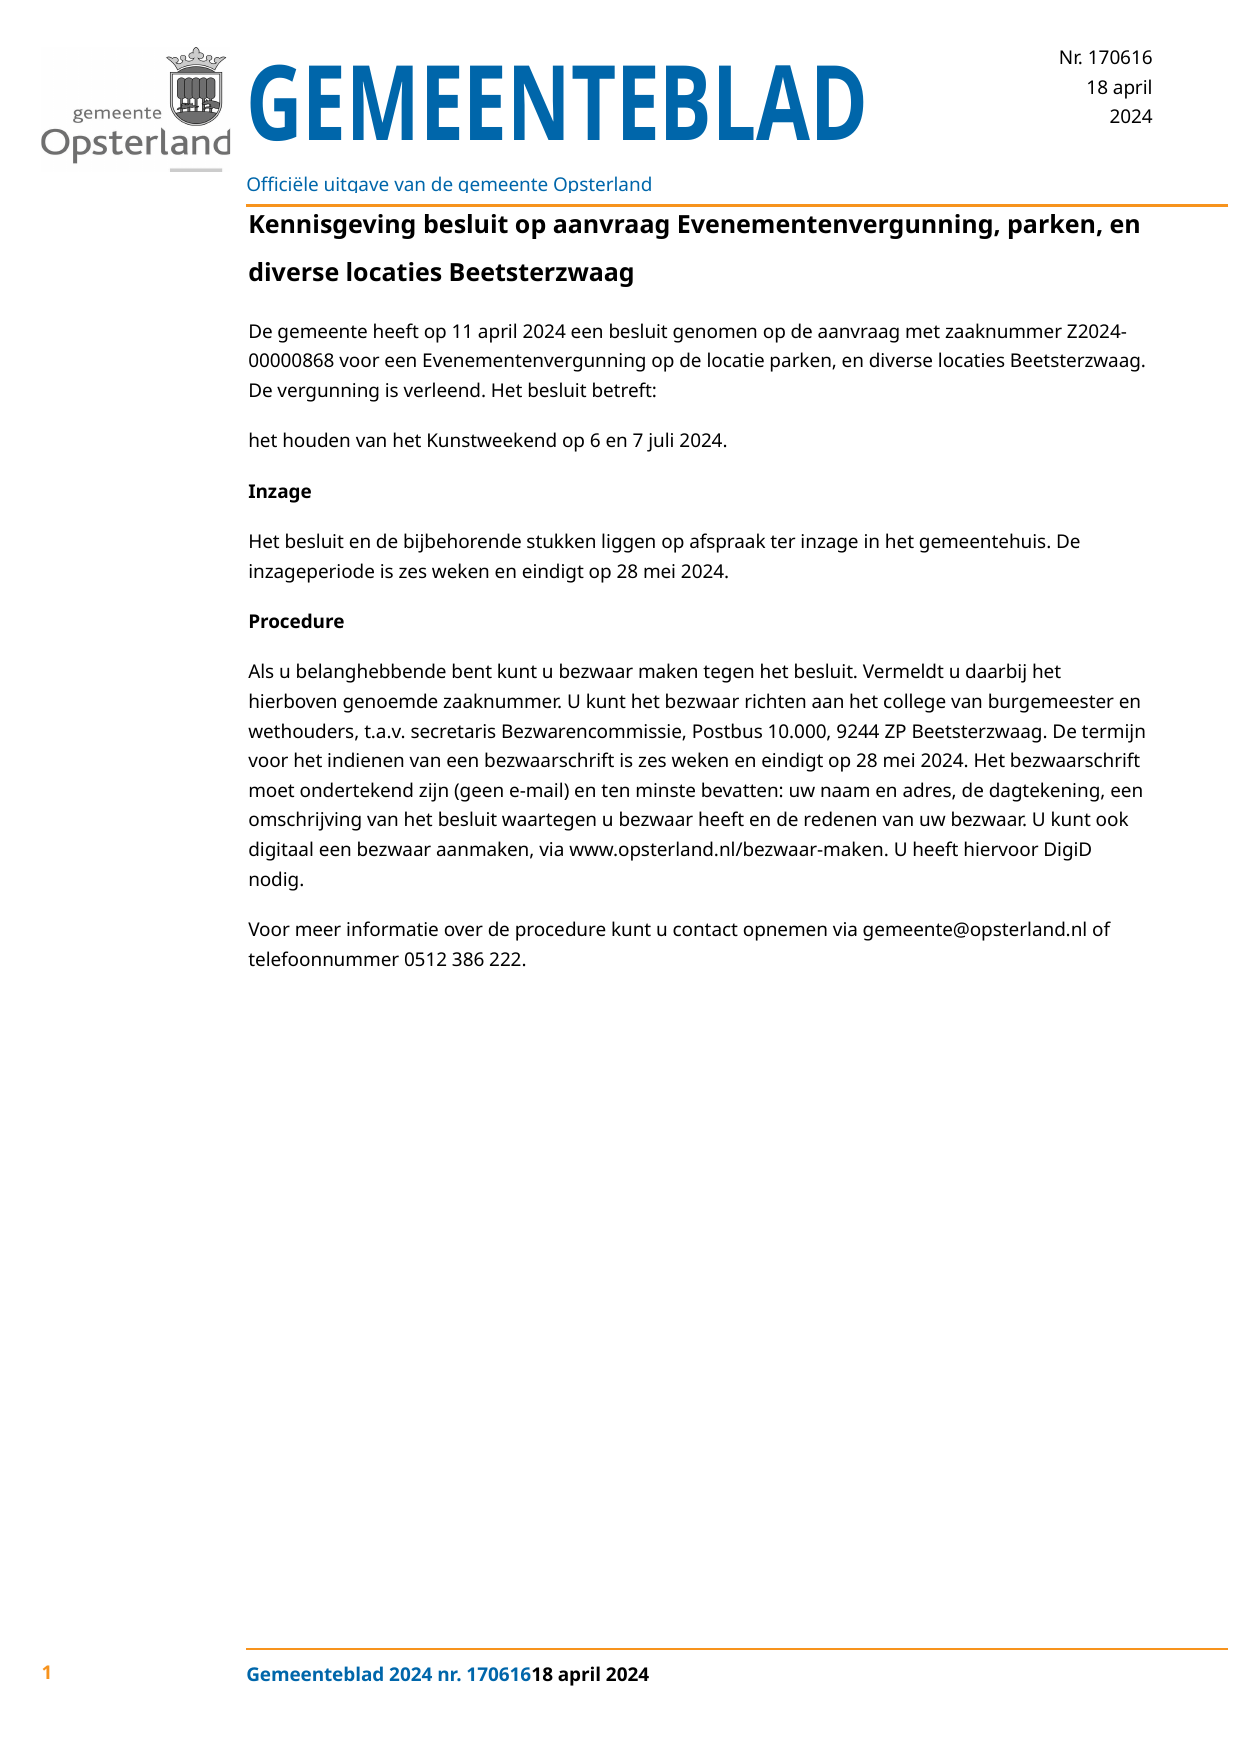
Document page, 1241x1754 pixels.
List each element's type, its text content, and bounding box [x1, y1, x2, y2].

text De gemeente heeft op 11 april 2024 een besluit genomen op de aanvraag met zaaknummer Z2024-00000868 voor een Evenementenvergunning op de locatie parken, en diverse locaties Beetsterzwaag. De vergunning is verleend. Het besluit betreft: [248, 318, 1152, 403]
text Kennisgeving besluit op aanvraag Evenementenvergunning, parken, en diverse locaties Beetsterzwaag [248, 207, 1152, 288]
text het houden van het Kunstweekend op 6 en 7 juli 2024. [248, 427, 1152, 453]
text Inzage [248, 478, 1152, 504]
text Het besluit en de bijbehorende stukken liggen op afspraak ter inzage in het gemeentehuis. De inzageperiode is zes weken en eindigt op 28 mei 2024. [248, 528, 1152, 584]
text Als u belanghebbende bent kunt u bezwaar maken tegen het besluit. Vermeldt u daarbij het hierboven genoemde zaaknummer. U kunt het bezwaar richten aan het college van burgemeester en wethouders, t.a.v. secretaris Bezwarencommissie, Postbus 10.000, 9244 ZP Beetsterzwaag. De termijn voor het indienen van een bezwaarschrift is zes weken en eindigt op 28 mei 2024. Het bezwaarschrift moet ondertekend zijn (geen e-mail) en ten minste bevatten: uw naam en adres, de dagtekening, een omschrijving van het besluit waartegen u bezwaar heeft en de redenen van uw bezwaar. U kunt ook digitaal een bezwaar aanmaken, via www.opsterland.nl/bezwaar-maken. U heeft hiervoor DigiD nodig. [248, 659, 1152, 892]
picture [41, 47, 231, 172]
text Voor meer informatie over de procedure kunt u contact opnemen via gemeente@opsterland.nl of telefoonnummer 0512 386 222. [248, 916, 1152, 972]
text Procedure [248, 608, 1152, 634]
